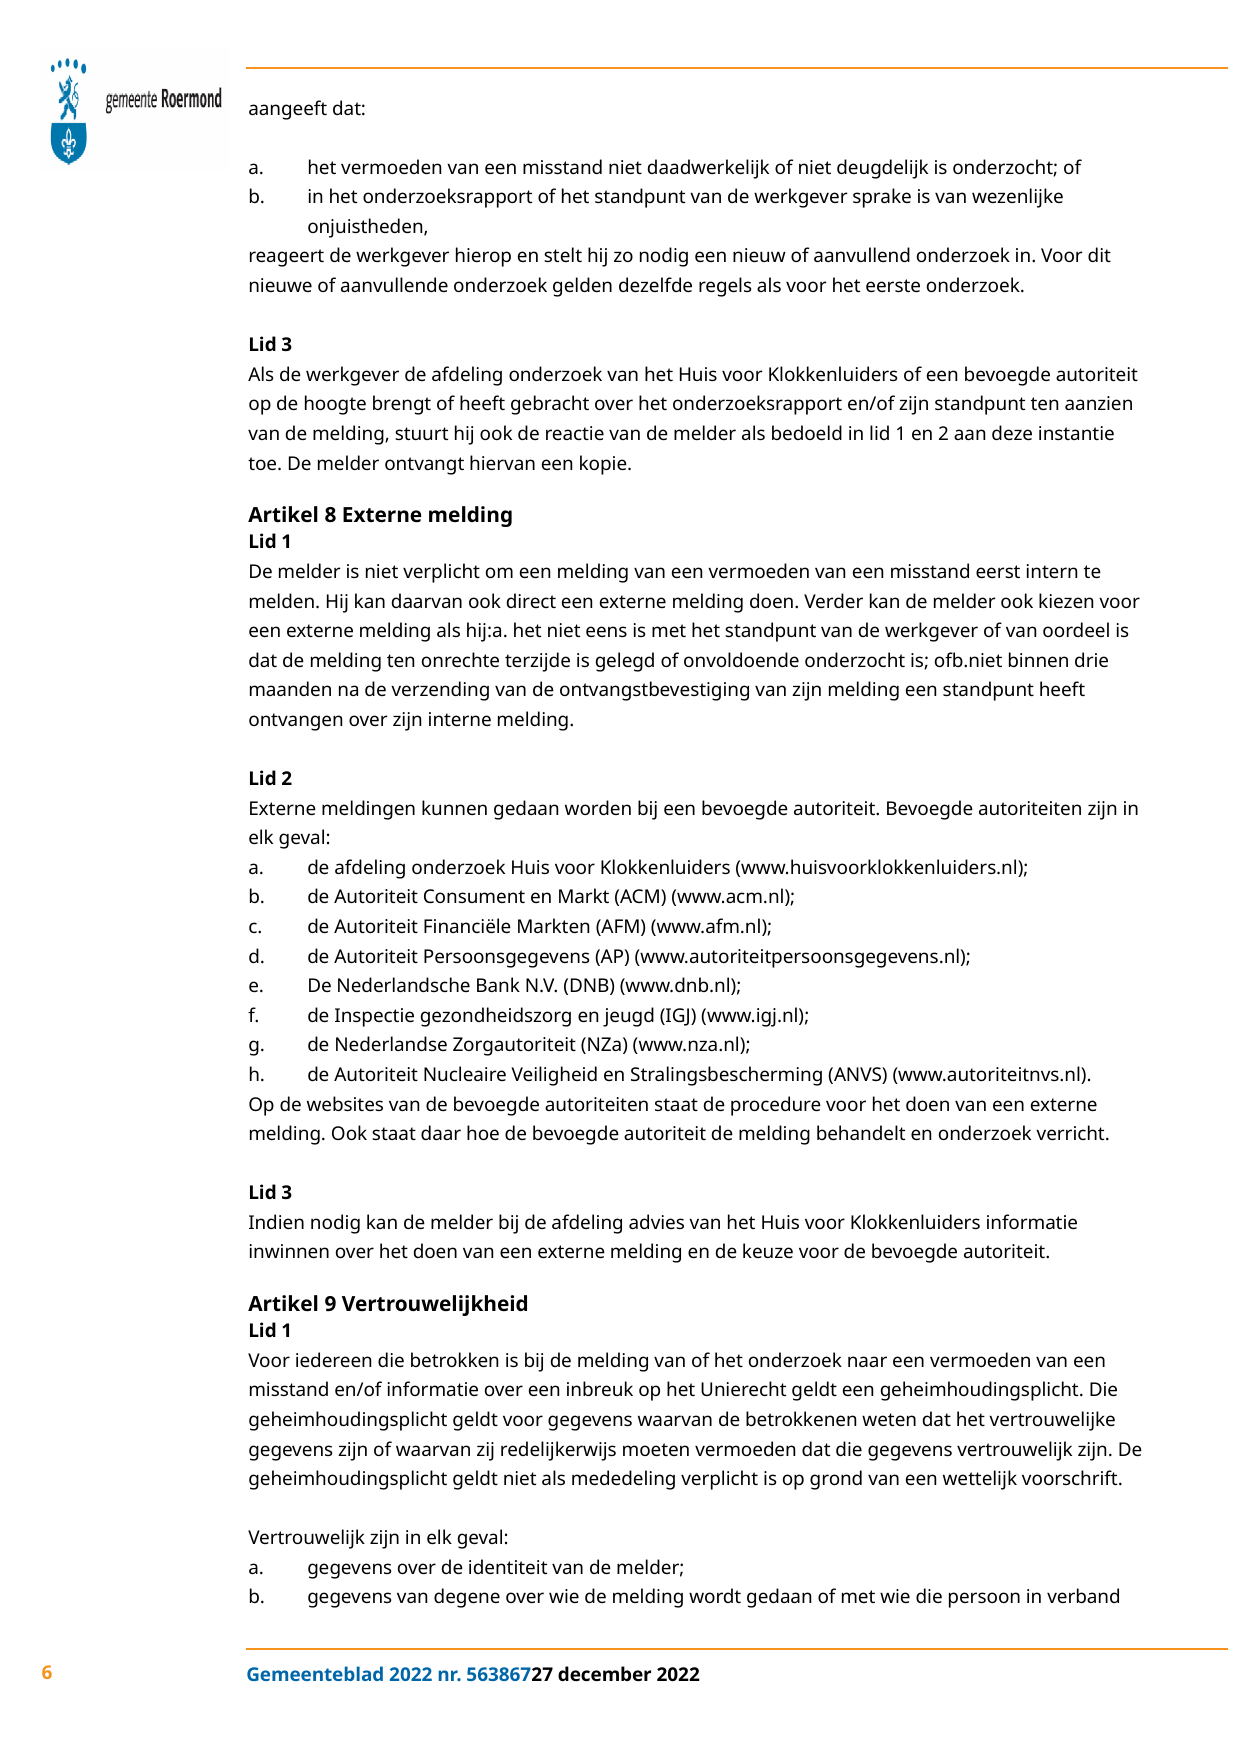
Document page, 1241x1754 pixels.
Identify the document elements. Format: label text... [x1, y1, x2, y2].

list de Autoriteit Nucleaire Veiligheid en Stralingsbescherming (ANVS) (www.autoriteitnvs.nl). [248, 1061, 1152, 1087]
text Op de websites van de bevoegde autoriteiten staat de procedure voor het doen van een externe melding. Ook staat daar hoe de bevoegde autoriteit de melding behandelt en onderzoek verricht. [248, 1091, 1152, 1146]
text Voor iedereen die betrokken is bij de melding van of het onderzoek naar een vermoeden van een misstand en/of informatie over een inbreuk op het Unierecht geldt een geheimhoudingsplicht. Die geheimhoudingsplicht geldt voor gegevens waarvan de betrokkenen weten dat het vertrouwelijke gegevens zijn of waarvan zij redelijkerwijs moeten vermoeden dat die gegevens vertrouwelijk zijn. De geheimhoudingsplicht geldt niet als mededeling verplicht is op grond van een wettelijk voorschrift. [248, 1347, 1152, 1491]
text Als de werkgever de afdeling onderzoek van het Huis voor Klokkenluiders of een bevoegde autoriteit op de hoogte brengt of heeft gebracht over het onderzoeksrapport en/of zijn standpunt ten aanzien van de melding, stuurt hij ook de reactie van de melder als bedoeld in lid 1 en 2 aan deze instantie toe. De melder ontvangt hiervan een kopie. [248, 361, 1152, 476]
text reageert de werkgever hierop en stelt hij zo nodig een nieuw of aanvullend onderzoek in. Voor dit nieuwe of aanvullende onderzoek gelden dezelfde regels als voor het eerste onderzoek. [248, 243, 1152, 298]
list gegevens over de identiteit van de melder; [248, 1554, 1152, 1580]
text Artikel 9 Vertrouwelijkheid [248, 1289, 1152, 1317]
list de Nederlandse Zorgautoriteit (NZa) (www.nza.nl); [248, 1032, 1152, 1057]
text Indien nodig kan de melder bij de afdeling advies van het Huis voor Klokkenluiders informatie inwinnen over het doen van een externe melding en de keuze voor de bevoegde autoriteit. [248, 1209, 1152, 1264]
list de Autoriteit Persoonsgegevens (AP) (www.autoriteitpersoonsgegevens.nl); [248, 943, 1152, 968]
text Vertrouwelijk zijn in elk geval: [248, 1524, 1152, 1550]
list de afdeling onderzoek Huis voor Klokkenluiders (www.huisvoorklokkenluiders.nl); [248, 854, 1152, 880]
picture [41, 47, 231, 172]
text Externe meldingen kunnen gedaan worden bij een bevoegde autoriteit. Bevoegde autoriteiten zijn in elk geval: [248, 795, 1152, 850]
list de Autoriteit Consument en Markt (ACM) (www.acm.nl); [248, 884, 1152, 909]
list gegevens van degene over wie de melding wordt gedaan of met wie die persoon in verband [248, 1584, 1152, 1609]
list de Autoriteit Financiële Markten (AFM) (www.afm.nl); [248, 913, 1152, 939]
text aangeeft dat: [248, 95, 1152, 121]
text Lid 2 [248, 765, 1152, 791]
text Lid 3 [248, 1179, 1152, 1205]
text Lid 1 [248, 529, 1152, 554]
text Lid 1 [248, 1317, 1152, 1343]
list in het onderzoeksrapport of het standpunt van de werkgever sprake is van wezenlijke onjuistheden, [248, 183, 1152, 239]
text De melder is niet verplicht om een melding van een vermoeden van een misstand eerst intern te melden. Hij kan daarvan ook direct een externe melding doen. Verder kan de melder ook kiezen voor een externe melding als hij:a. het niet eens is met het standpunt van de werkgever of van oordeel is dat de melding ten onrechte terzijde is gelegd of onvoldoende onderzocht is; ofb.niet binnen drie maanden na de verzending van de ontvangstbevestiging van zijn melding een standpunt heeft ontvangen over zijn interne melding. [248, 558, 1152, 732]
list de Inspectie gezondheidszorg en jeugd (IGJ) (www.igj.nl); [248, 1002, 1152, 1028]
list De Nederlandsche Bank N.V. (DNB) (www.dnb.nl); [248, 972, 1152, 998]
text Artikel 8 Externe melding [248, 500, 1152, 529]
text Lid 3 [248, 331, 1152, 357]
list het vermoeden van een misstand niet daadwerkelijk of niet deugdelijk is onderzocht; of [248, 154, 1152, 180]
